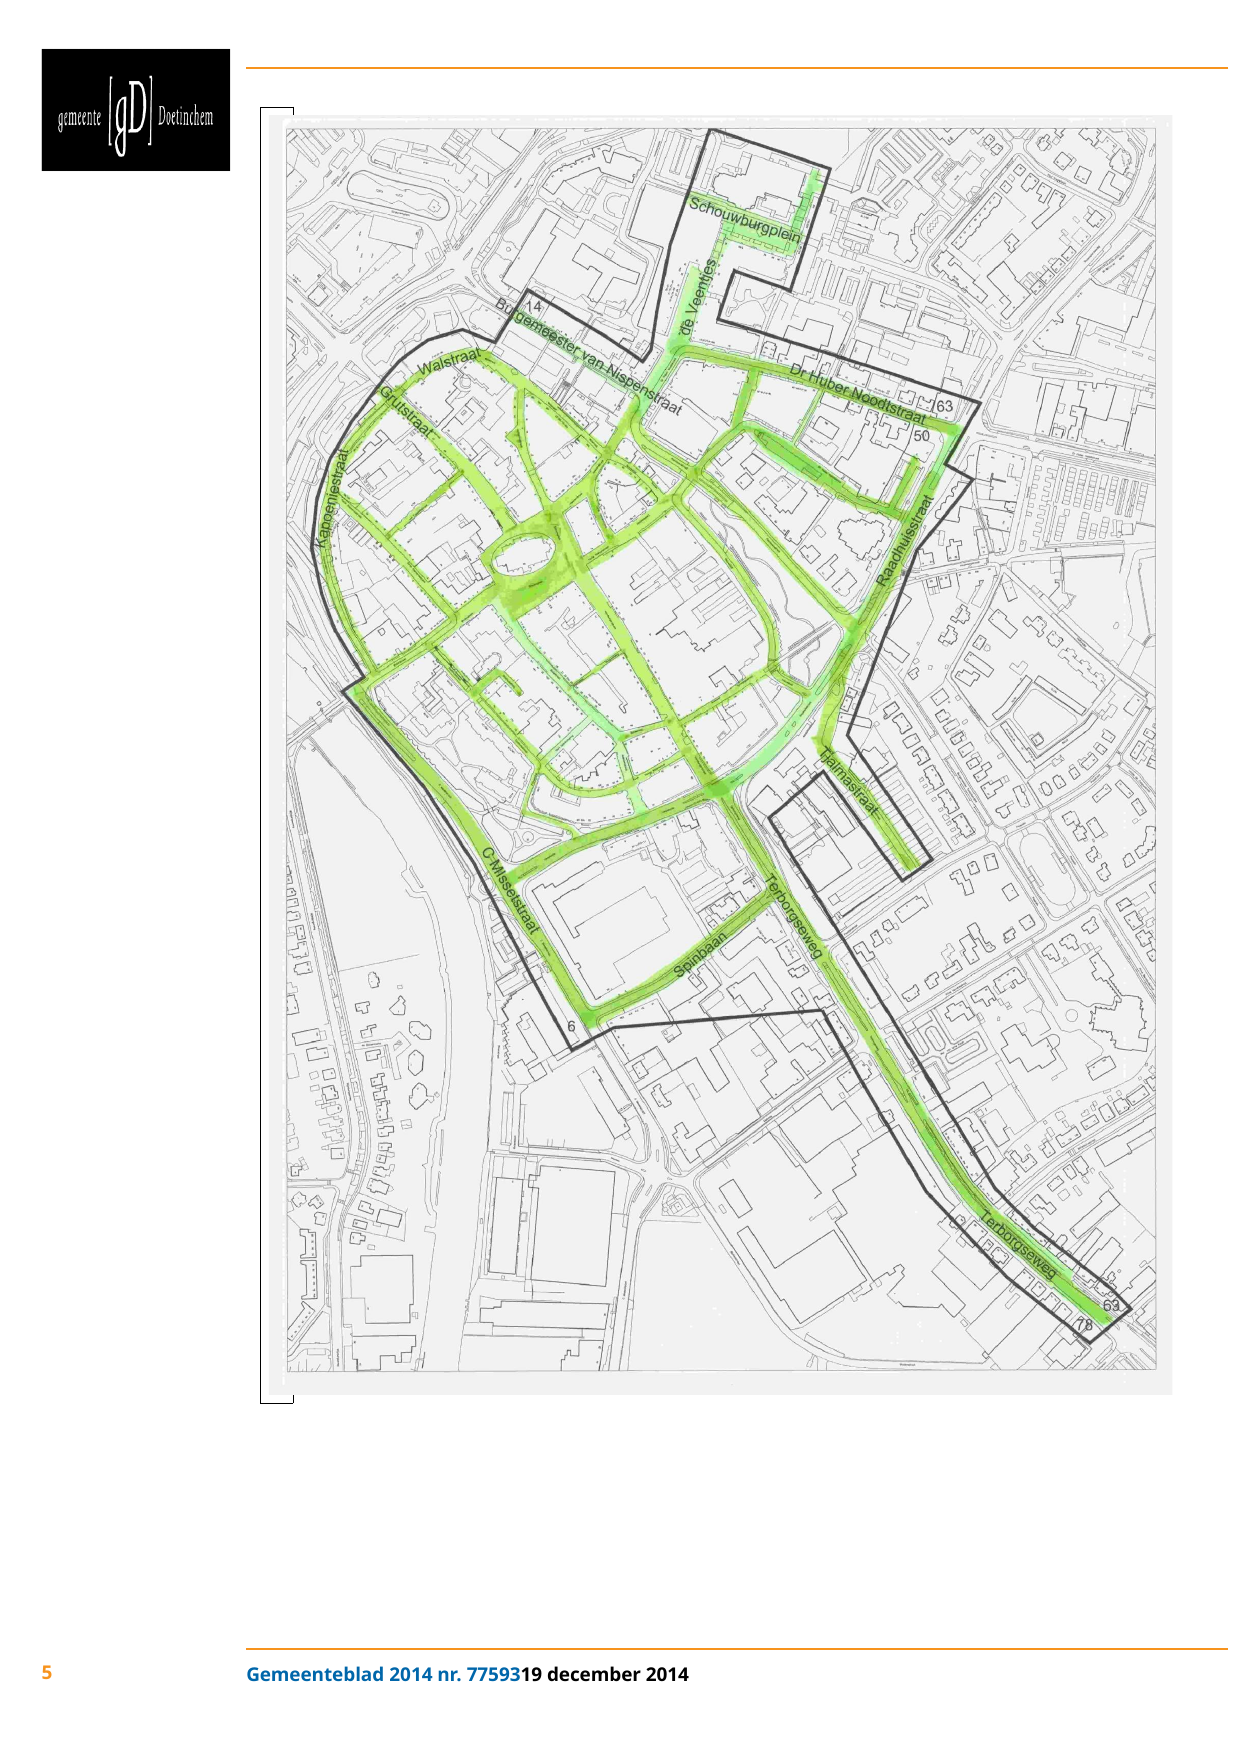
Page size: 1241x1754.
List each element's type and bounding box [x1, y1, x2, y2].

picture [41, 47, 231, 172]
picture [268, 115, 1173, 1395]
